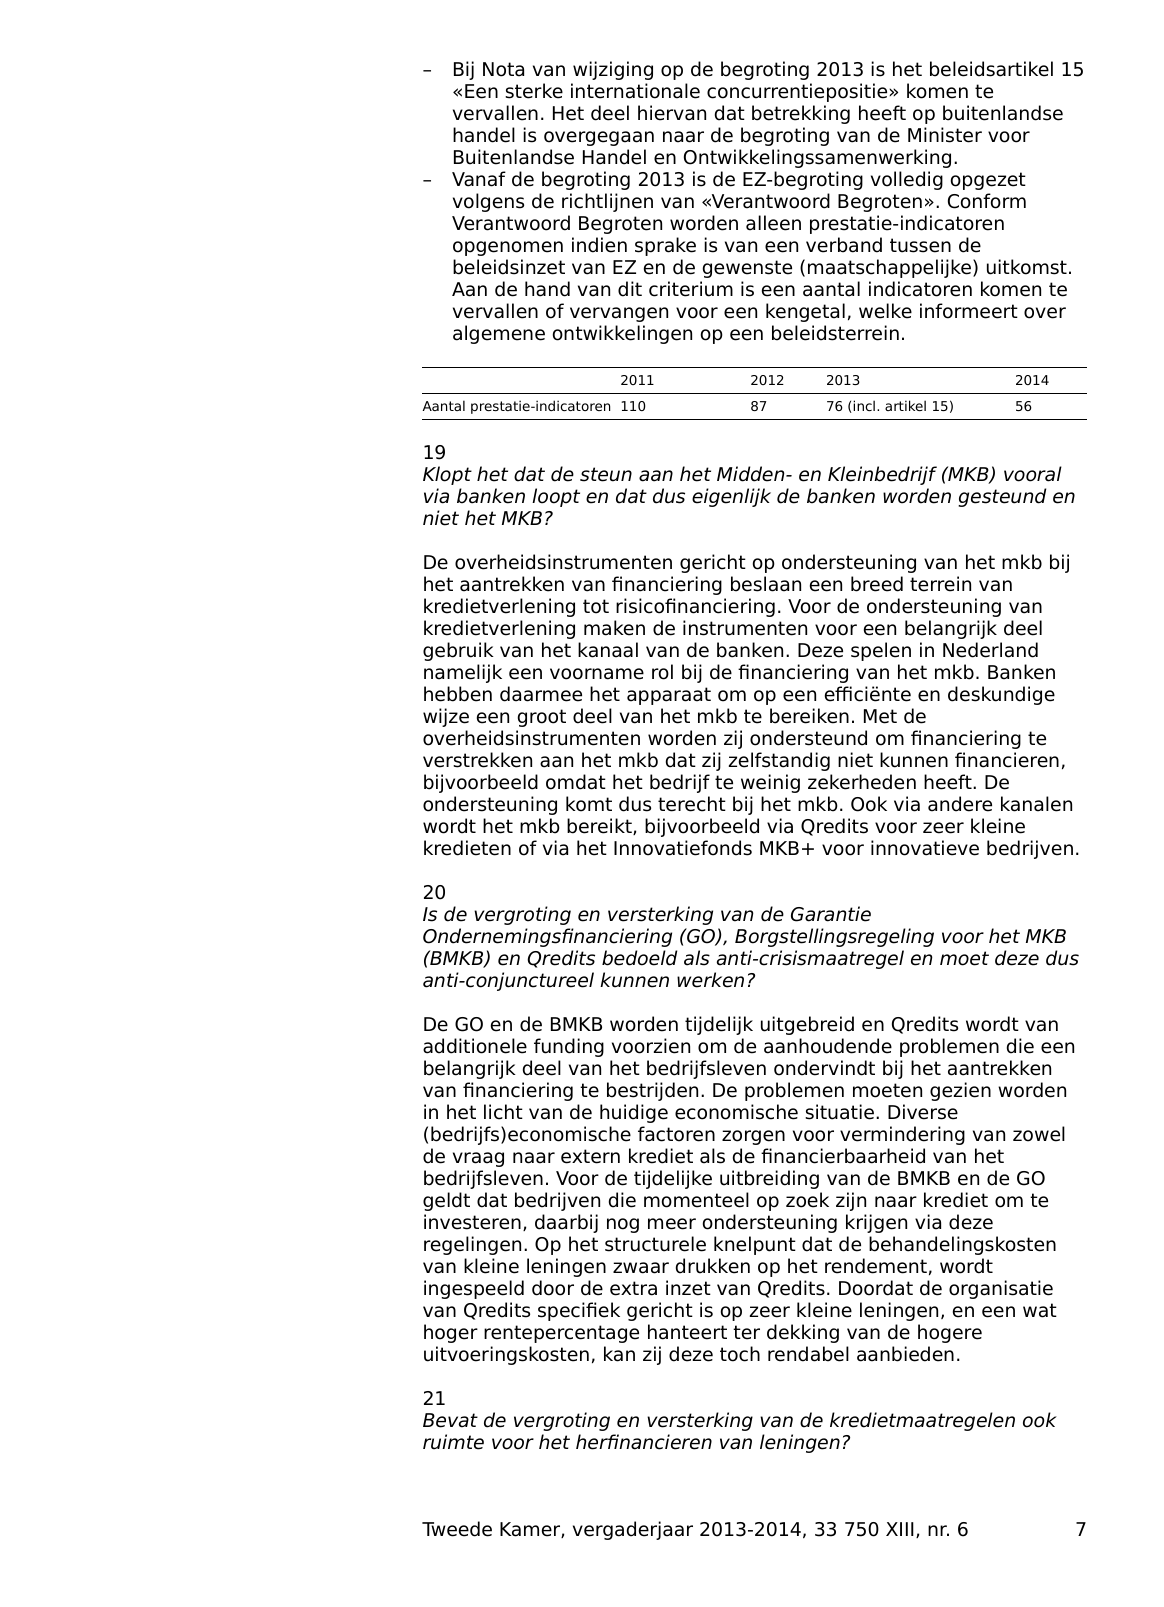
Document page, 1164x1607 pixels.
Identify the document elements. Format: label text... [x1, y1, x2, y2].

table_header 2012 [744, 368, 820, 393]
text Klopt het dat de steun aan het Midden- en Kleinbedrijf (MKB) vooral via banken loopt en dat dus eigenlijk de banken worden gesteund en niet het MKB? [422, 464, 1087, 530]
table_header 2013 [820, 368, 1009, 393]
table_cell Aantal prestatie-indicatoren [422, 394, 614, 419]
text Is de vergroting en versterking van de Garantie Ondernemingsfinanciering (GO), Borgstellingsregeling voor het MKB (BMKB) en Qredits bedoeld als anti-crisismaatregel en moet deze dus anti-conjunctureel kunnen werken? [422, 904, 1087, 992]
text 19 [422, 442, 1087, 464]
text De GO en de BMKB worden tijdelijk uitgebreid en Qredits wordt van additionele funding voorzien om de aanhoudende problemen die een belangrijk deel van het bedrijfsleven ondervindt bij het aantrekken van financiering te bestrijden. De problemen moeten gezien worden in het licht van de huidige economische situatie. Diverse (bedrijfs)economische factoren zorgen voor vermindering van zowel de vraag naar extern krediet als de financierbaarheid van het bedrijfsleven. Voor de tijdelijke uitbreiding van de BMKB en de GO geldt dat bedrijven die momenteel op zoek zijn naar krediet om te investeren, daarbij nog meer ondersteuning krijgen via deze regelingen. Op het structurele knelpunt dat de behandelingskosten van kleine leningen zwaar drukken op het rendement, wordt ingespeeld door de extra inzet van Qredits. Doordat de organisatie van Qredits specifiek gericht is op zeer kleine leningen, en een wat hoger rentepercentage hanteert ter dekking van de hogere uitvoeringskosten, kan zij deze toch rendabel aanbieden. [422, 1014, 1087, 1366]
table_cell 110 [614, 394, 744, 419]
text 20 [422, 882, 1087, 904]
table_header 2014 [1009, 368, 1087, 393]
table_cell 56 [1009, 394, 1087, 419]
table_header 2011 [614, 368, 744, 393]
text – Vanaf de begroting 2013 is de EZ-begroting volledig opgezet volgens de richtlijnen van «Verantwoord Begroten». Conform Verantwoord Begroten worden alleen prestatie-indicatoren opgenomen indien sprake is van een verband tussen de beleidsinzet van EZ en de gewenste (maatschappelijke) uitkomst. Aan de hand van dit criterium is een aantal indicatoren komen te vervallen of vervangen voor een kengetal, welke informeert over algemene ontwikkelingen op een beleidsterrein. [422, 169, 1087, 345]
text De overheidsinstrumenten gericht op ondersteuning van het mkb bij het aantrekken van financiering beslaan een breed terrein van kredietverlening tot risicofinanciering. Voor de ondersteuning van kredietverlening maken de instrumenten voor een belangrijk deel gebruik van het kanaal van de banken. Deze spelen in Nederland namelijk een voorname rol bij de financiering van het mkb. Banken hebben daarmee het apparaat om op een efficiënte en deskundige wijze een groot deel van het mkb te bereiken. Met de overheidsinstrumenten worden zij ondersteund om financiering te verstrekken aan het mkb dat zij zelfstandig niet kunnen financieren, bijvoorbeeld omdat het bedrijf te weinig zekerheden heeft. De ondersteuning komt dus terecht bij het mkb. Ook via andere kanalen wordt het mkb bereikt, bijvoorbeeld via Qredits voor zeer kleine kredieten of via het Innovatiefonds MKB+ voor innovatieve bedrijven. [422, 552, 1087, 860]
text Bevat de vergroting en versterking van de kredietmaatregelen ook ruimte voor het herfinancieren van leningen? [422, 1410, 1087, 1454]
text 21 [422, 1388, 1087, 1410]
table_header [422, 368, 614, 393]
table_cell 87 [744, 394, 820, 419]
table_cell 76 (incl. artikel 15) [820, 394, 1009, 419]
text – Bij Nota van wijziging op de begroting 2013 is het beleidsartikel 15 «Een sterke internationale concurrentiepositie» komen te vervallen. Het deel hiervan dat betrekking heeft op buitenlandse handel is overgegaan naar de begroting van de Minister voor Buitenlandse Handel en Ontwikkelingssamenwerking. [422, 59, 1087, 169]
